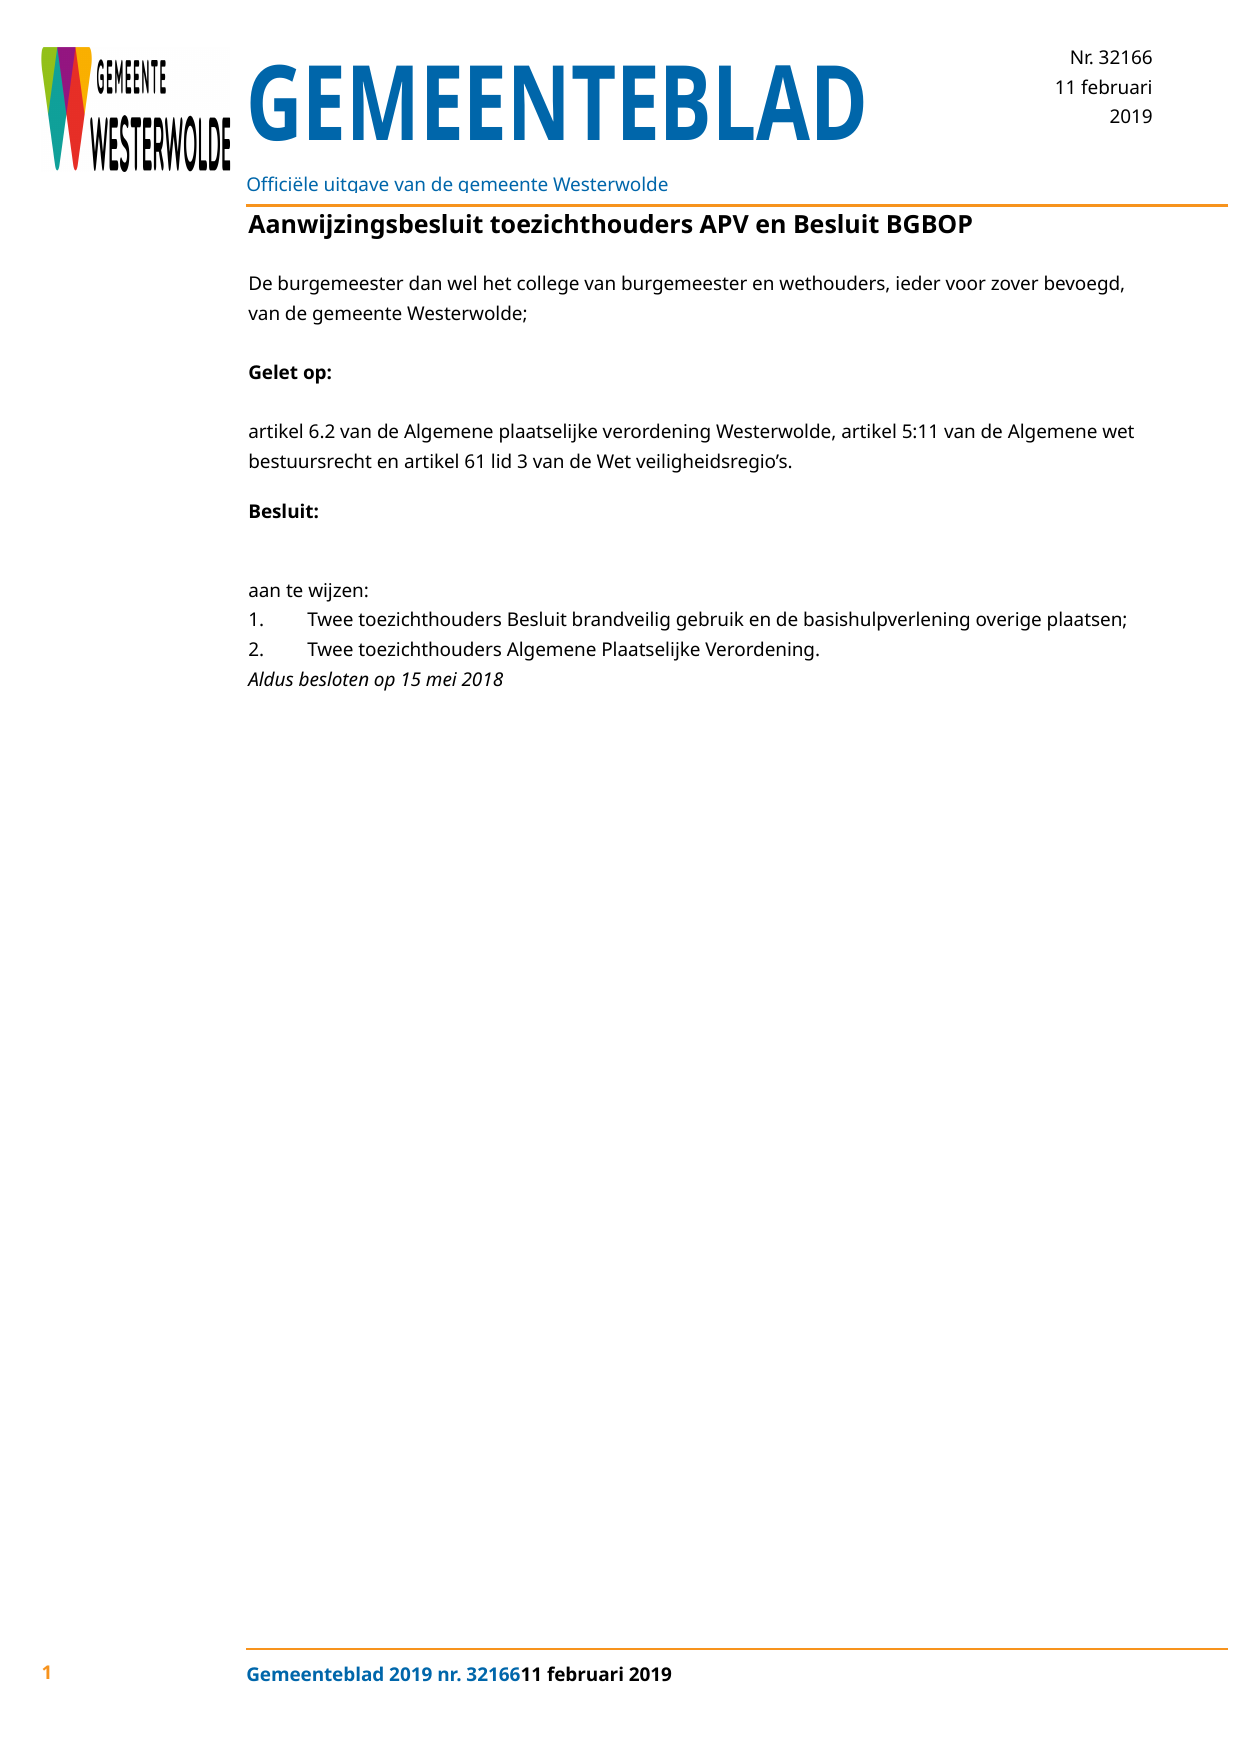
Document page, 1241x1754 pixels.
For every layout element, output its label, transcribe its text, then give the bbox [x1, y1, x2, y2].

list Twee toezichthouders Algemene Plaatselijke Verordening. [248, 636, 1152, 662]
text De burgemeester dan wel het college van burgemeester en wethouders, ieder voor zover bevoegd, van de gemeente Westerwolde; [248, 270, 1152, 326]
text Aldus besloten op 15 mei 2018 [248, 666, 1152, 691]
text aan te wijzen: [248, 577, 1152, 603]
text artikel 6.2 van de Algemene plaatselijke verordening Westerwolde, artikel 5:11 van de Algemene wet bestuursrecht en artikel 61 lid 3 van de Wet veiligheidsregio’s. [248, 418, 1152, 473]
text Aanwijzingsbesluit toezichthouders APV en Besluit BGBOP [248, 207, 1152, 241]
list Twee toezichthouders Besluit brandveilig gebruik en de basishulpverlening overige plaatsen; [248, 607, 1152, 632]
text Besluit: [248, 498, 1152, 524]
text Gelet op: [248, 359, 1152, 385]
picture [41, 47, 231, 172]
